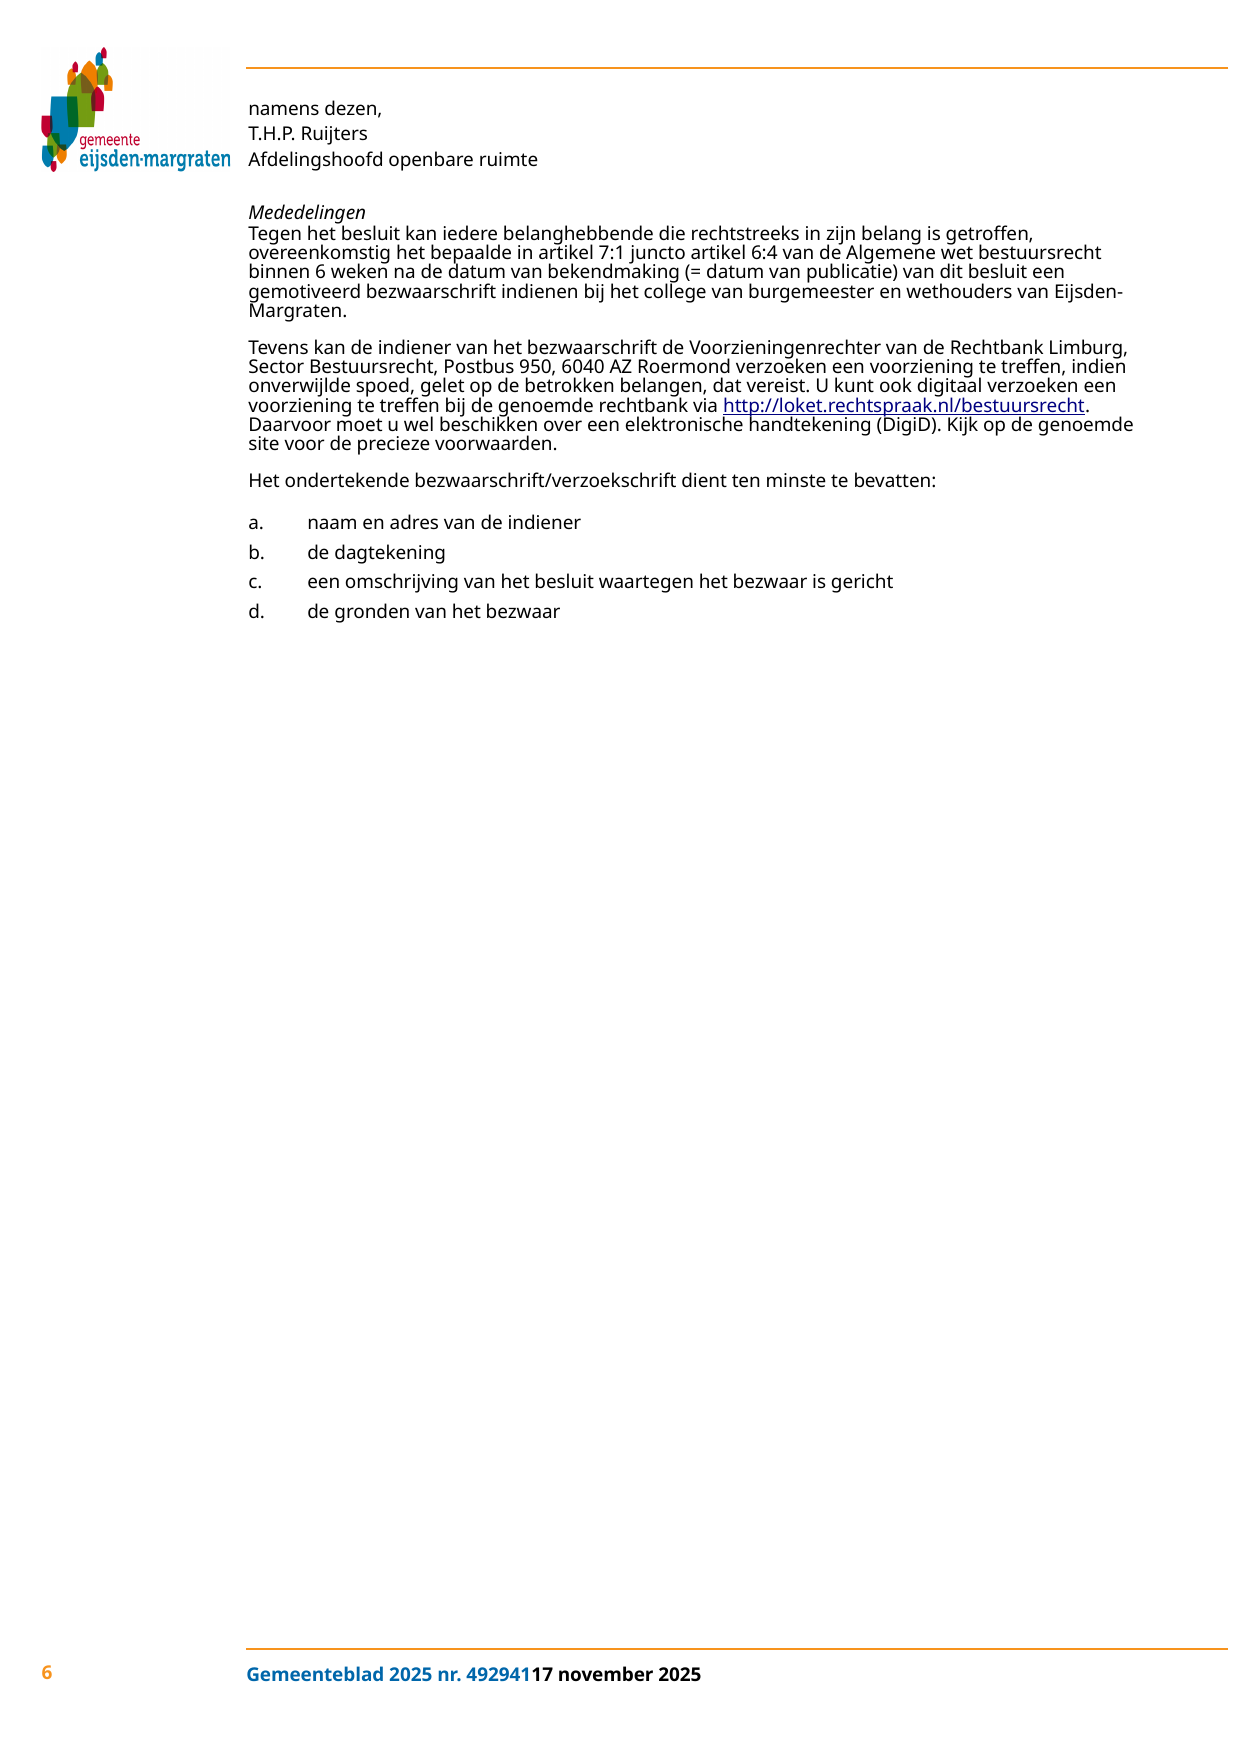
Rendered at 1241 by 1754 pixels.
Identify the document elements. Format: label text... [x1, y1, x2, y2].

list naam en adres van de indiener [248, 509, 1152, 535]
text Het ondertekende bezwaarschrift/verzoekschrift dient ten minste te bevatten: [248, 472, 1152, 492]
list een omschrijving van het besluit waartegen het bezwaar is gericht [248, 568, 1152, 594]
list de dagtekening [248, 539, 1152, 564]
text T.H.P. Ruijters [248, 121, 1152, 146]
text namens dezen, [248, 95, 1152, 121]
text Tevens kan de indiener van het bezwaarschrift de Voorzieningenrechter van de Rechtbank Limburg, Sector Bestuursrecht, Postbus 950, 6040 AZ Roermond verzoeken een voorziening te treffen, indien onverwijlde spoed, gelet op de betrokken belangen, dat vereist. U kunt ook digitaal verzoeken een voorziening te treffen bij de genoemde rechtbank via http://loket.rechtspraak.nl/bestuursrecht. Daarvoor moet u wel beschikken over een elektronische handtekening (DigiD). Kijk op de genoemde site voor de precieze voorwaarden. [248, 339, 1152, 454]
list de gronden van het bezwaar [248, 598, 1152, 624]
text Mededelingen [248, 199, 1152, 225]
text Tegen het besluit kan iedere belanghebbende die rechtstreeks in zijn belang is getroffen, overeenkomstig het bepaalde in artikel 7:1 juncto artikel 6:4 van de Algemene wet bestuursrecht binnen 6 weken na de datum van bekendmaking (= datum van publicatie) van dit besluit een gemotiveerd bezwaarschrift indienen bij het college van burgemeester en wethouders van Eijsden-Margraten. [248, 225, 1152, 321]
text Afdelingshoofd openbare ruimte [248, 146, 1152, 172]
picture [41, 47, 231, 172]
